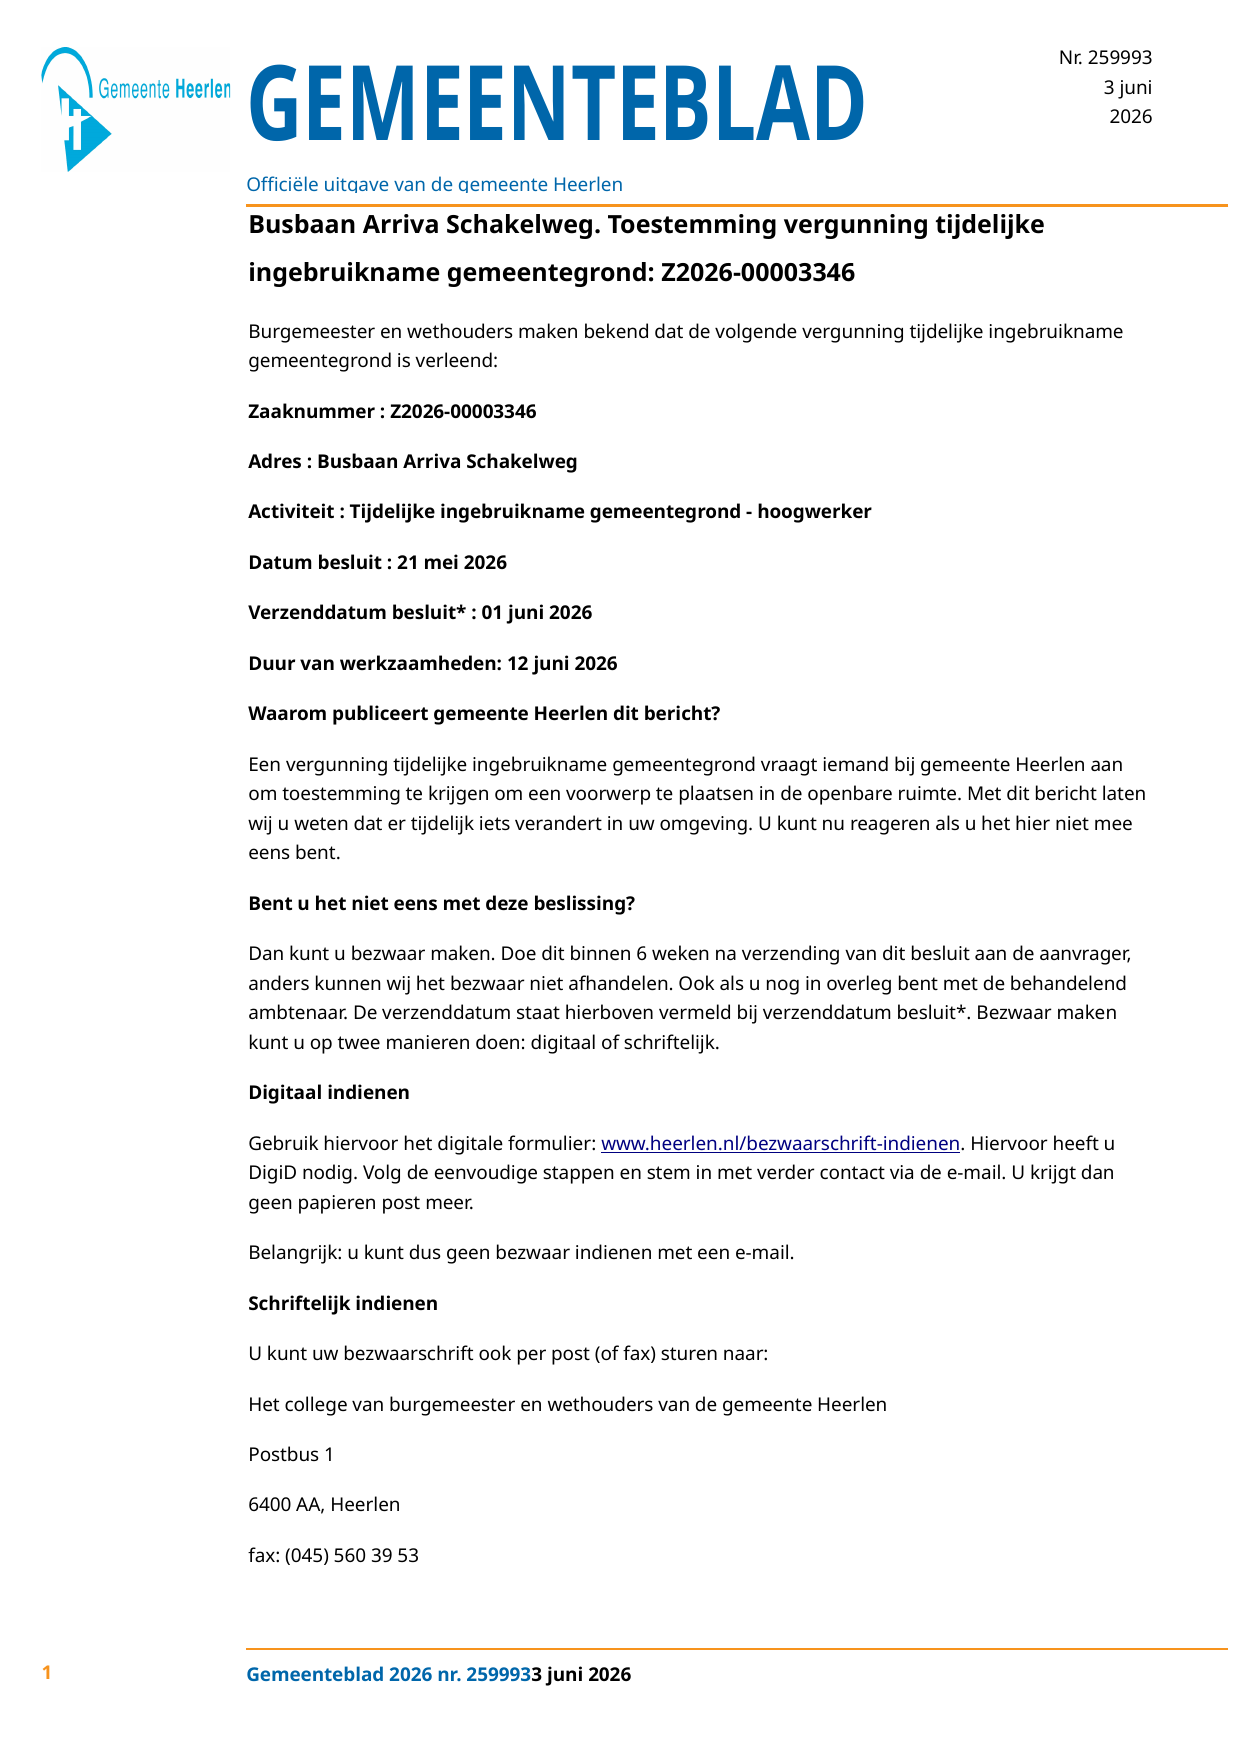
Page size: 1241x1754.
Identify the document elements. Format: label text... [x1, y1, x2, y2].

text fax: (045) 560 39 53 [248, 1542, 1152, 1568]
text Zaaknummer : Z2026-00003346 [248, 398, 1152, 424]
text Gebruik hiervoor het digitale formulier: www.heerlen.nl/bezwaarschrift-indienen. Hiervoor heeft u DigiD nodig. Volg de eenvoudige stappen en stem in met verder contact via de e-mail. U krijgt dan geen papieren post meer. [248, 1130, 1152, 1215]
text Bent u het niet eens met deze beslissing? [248, 890, 1152, 916]
text Duur van werkzaamheden: 12 juni 2026 [248, 650, 1152, 676]
text Verzenddatum besluit* : 01 juni 2026 [248, 599, 1152, 625]
text Het college van burgemeester en wethouders van de gemeente Heerlen [248, 1391, 1152, 1417]
picture [41, 47, 231, 172]
text 6400 AA, Heerlen [248, 1492, 1152, 1517]
text Een vergunning tijdelijke ingebruikname gemeentegrond vraagt iemand bij gemeente Heerlen aan om toestemming te krijgen om een voorwerp te plaatsen in de openbare ruimte. Met dit bericht laten wij u weten dat er tijdelijk iets verandert in uw omgeving. U kunt nu reageren als u het hier niet mee eens bent. [248, 751, 1152, 865]
text Adres : Busbaan Arriva Schakelweg [248, 448, 1152, 474]
picture [41, 47, 59, 70]
text Waarom publiceert gemeente Heerlen dit bericht? [248, 700, 1152, 726]
text Busbaan Arriva Schakelweg. Toestemming vergunning tijdelijke ingebruikname gemeentegrond: Z2026-00003346 [248, 207, 1152, 288]
text Belangrijk: u kunt dus geen bezwaar indienen met een e-mail. [248, 1239, 1152, 1265]
text Postbus 1 [248, 1441, 1152, 1467]
text Burgemeester en wethouders maken bekend dat de volgende vergunning tijdelijke ingebruikname gemeentegrond is verleend: [248, 318, 1152, 373]
text Dan kunt u bezwaar maken. Doe dit binnen 6 weken na verzending van dit besluit aan de aanvrager, anders kunnen wij het bezwaar niet afhandelen. Ook als u nog in overleg bent met de behandelend ambtenaar. De verzenddatum staat hierboven vermeld bij verzenddatum besluit*. Bezwaar maken kunt u op twee manieren doen: digitaal of schriftelijk. [248, 940, 1152, 1055]
text Digitaal indienen [248, 1079, 1152, 1105]
text Activiteit : Tijdelijke ingebruikname gemeentegrond - hoogwerker [248, 499, 1152, 524]
text Schriftelijk indienen [248, 1290, 1152, 1316]
text Datum besluit : 21 mei 2026 [248, 549, 1152, 575]
text U kunt uw bezwaarschrift ook per post (of fax) sturen naar: [248, 1340, 1152, 1366]
